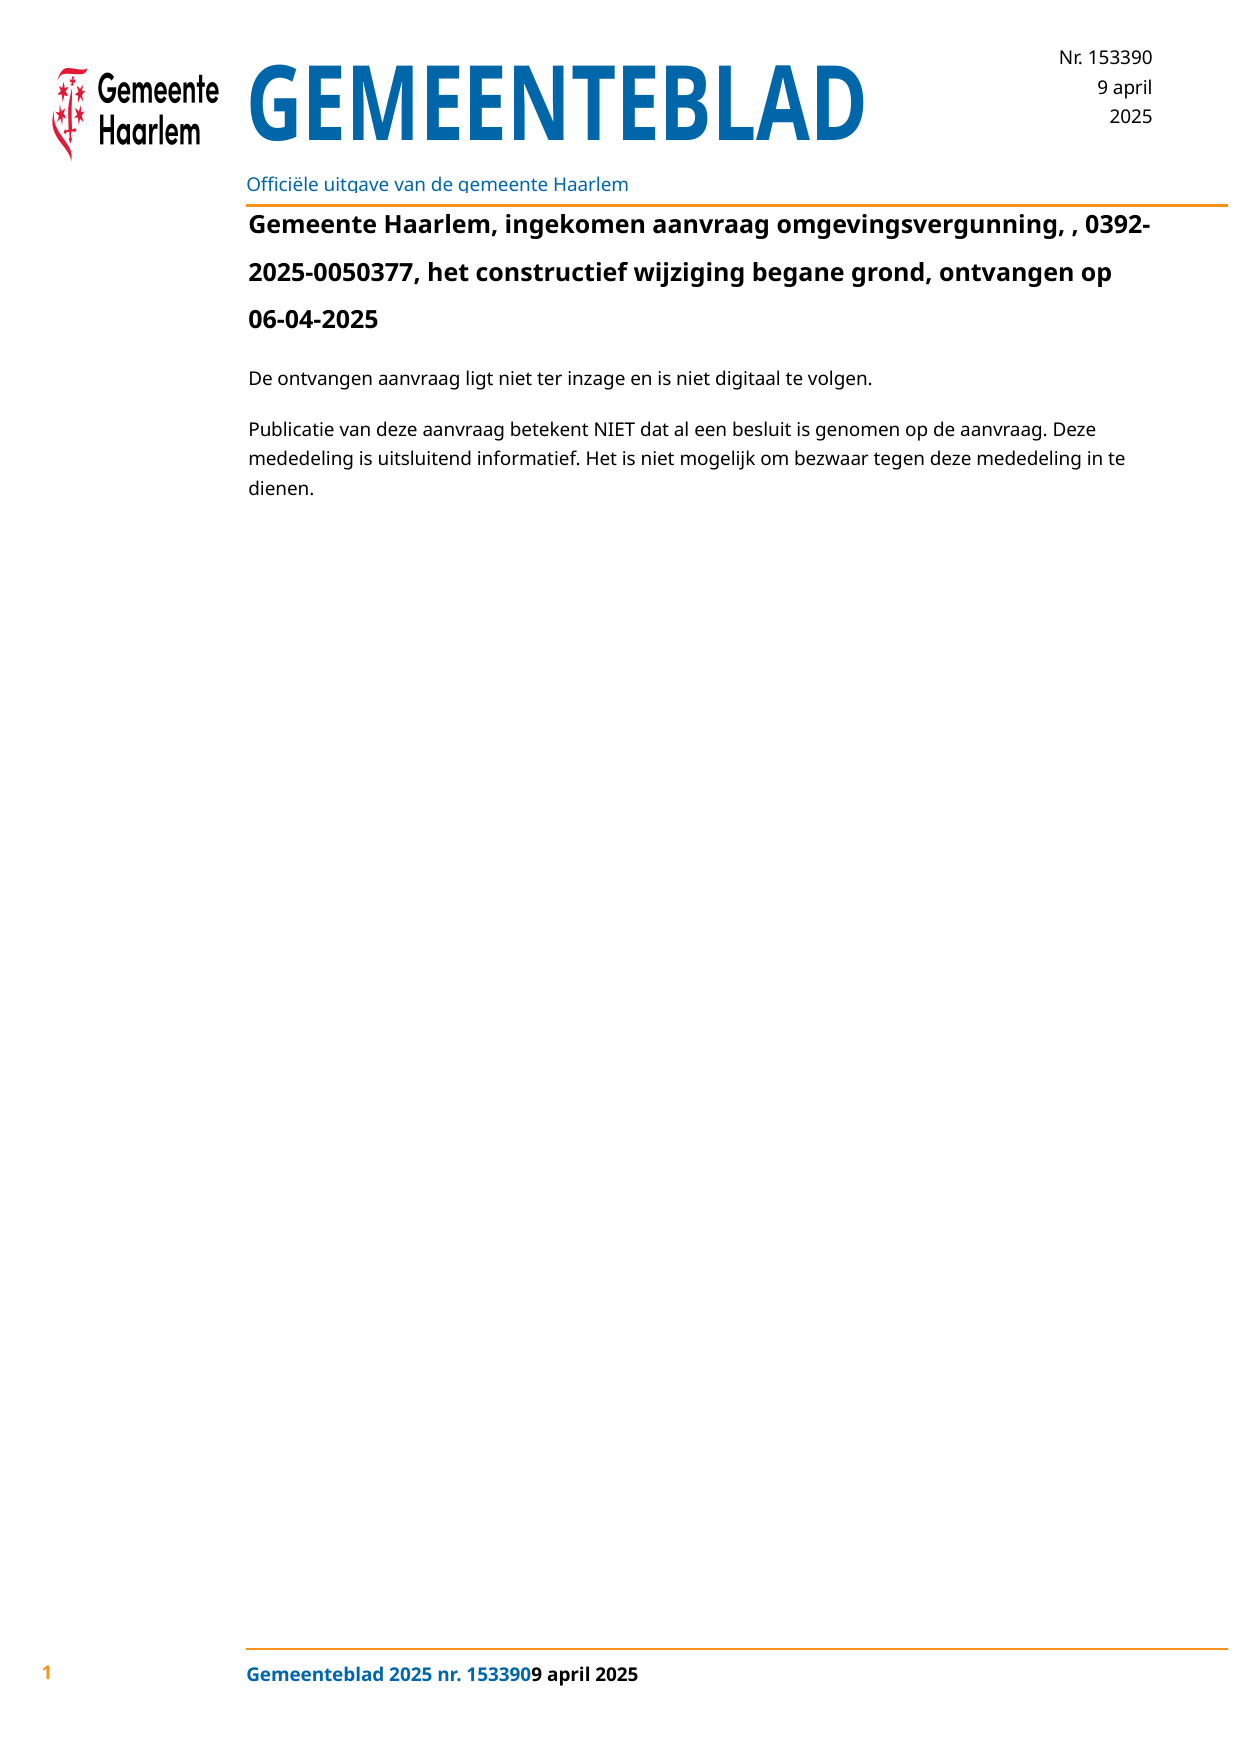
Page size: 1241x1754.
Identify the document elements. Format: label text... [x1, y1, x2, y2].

text Gemeente Haarlem, ingekomen aanvraag omgevingsvergunning, , 0392-2025-0050377, het constructief wijziging begane grond, ontvangen op 06-04-2025 [248, 207, 1152, 336]
text De ontvangen aanvraag ligt niet ter inzage en is niet digitaal te volgen. [248, 366, 1152, 391]
picture [41, 47, 231, 172]
text Publicatie van deze aanvraag betekent NIET dat al een besluit is genomen op de aanvraag. Deze mededeling is uitsluitend informatief. Het is niet mogelijk om bezwaar tegen deze mededeling in te dienen. [248, 416, 1152, 501]
